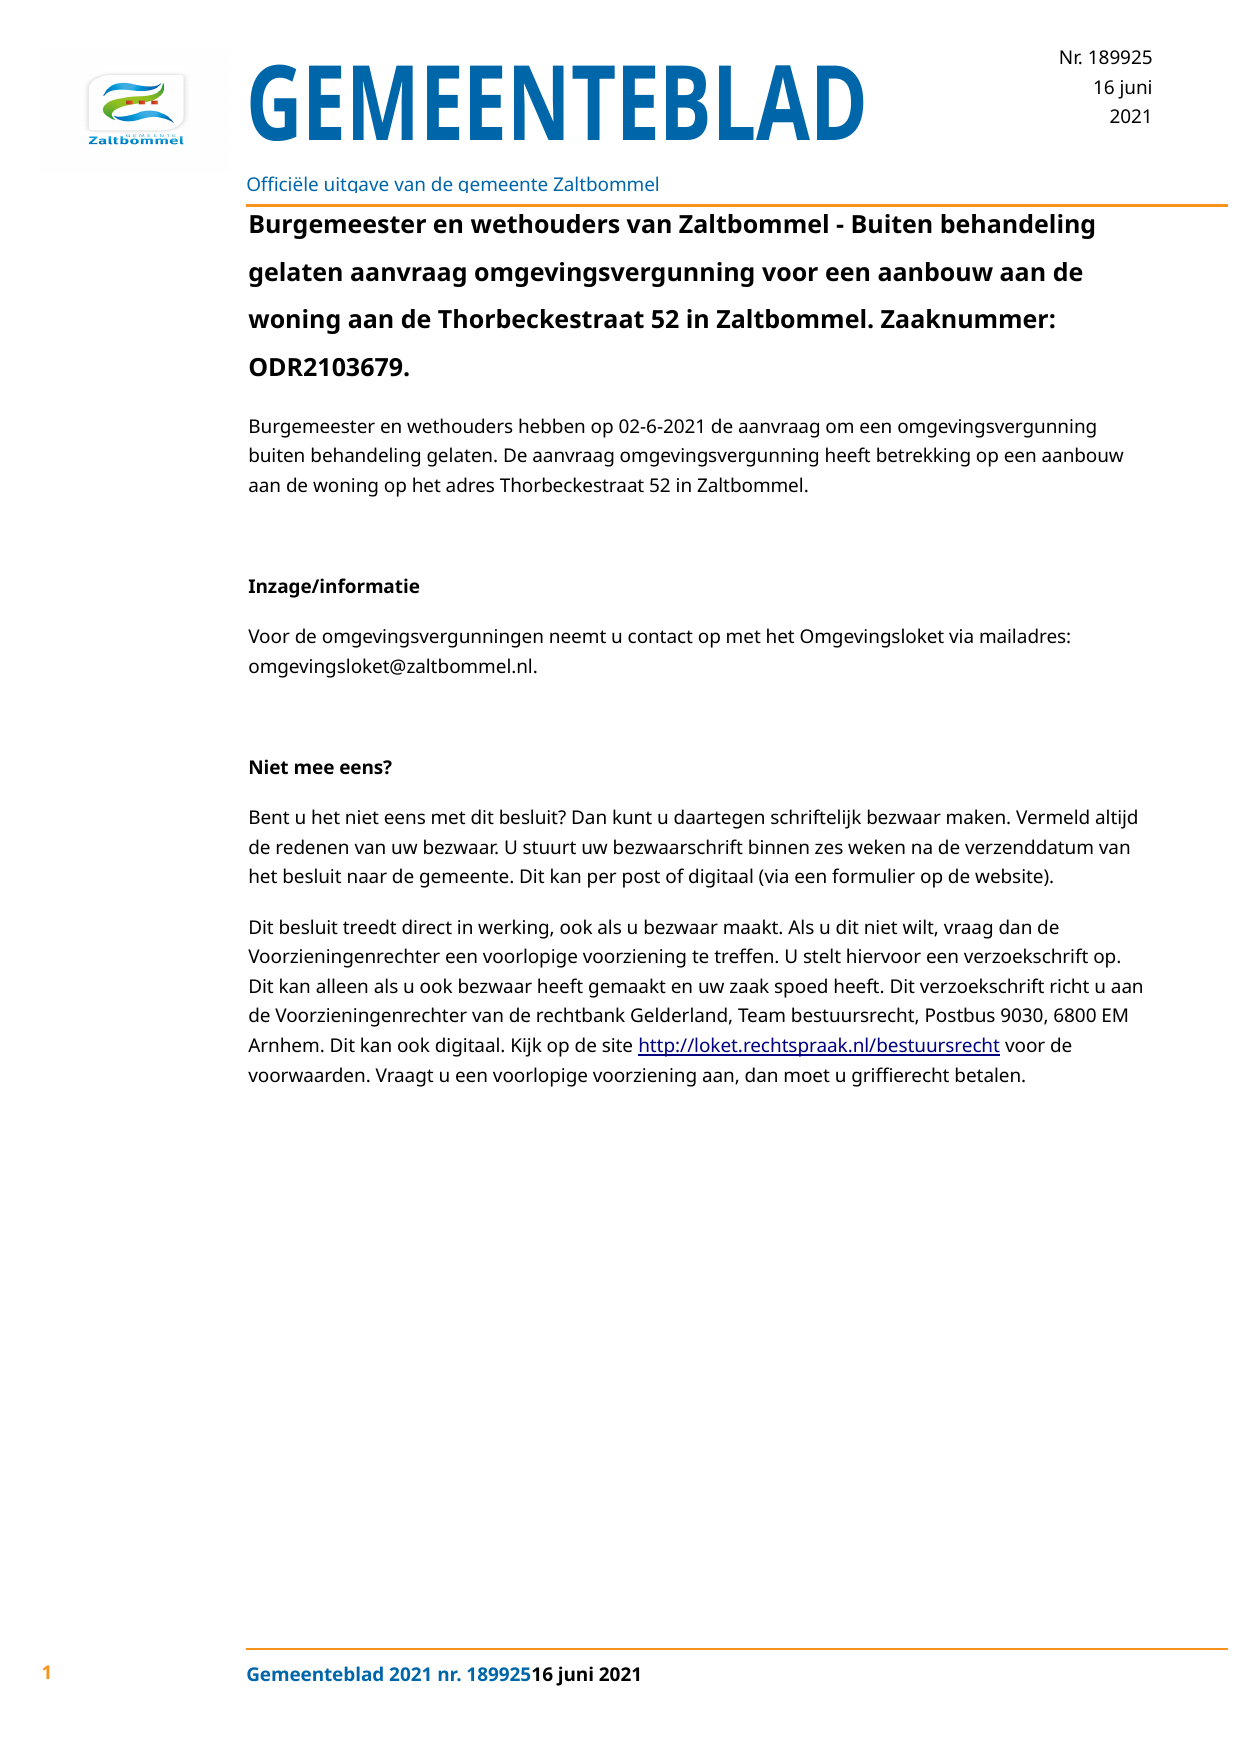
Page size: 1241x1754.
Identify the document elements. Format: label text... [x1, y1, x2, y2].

text Bent u het niet eens met dit besluit? Dan kunt u daartegen schriftelijk bezwaar maken. Vermeld altijd de redenen van uw bezwaar. U stuurt uw bezwaarschrift binnen zes weken na de verzenddatum van het besluit naar de gemeente. Dit kan per post of digitaal (via een formulier op de website). [248, 804, 1152, 889]
text Burgemeester en wethouders hebben op 02-6-2021 de aanvraag om een omgevingsvergunning buiten behandeling gelaten. De aanvraag omgevingsvergunning heeft betrekking op een aanbouw aan de woning op het adres Thorbeckestraat 52 in Zaltbommel. [248, 413, 1152, 498]
text Dit besluit treedt direct in werking, ook als u bezwaar maakt. Als u dit niet wilt, vraag dan de Voorzieningenrechter een voorlopige voorziening te treffen. U stelt hiervoor een verzoekschrift op. Dit kan alleen als u ook bezwaar heeft gemaakt en uw zaak spoed heeft. Dit verzoekschrift richt u aan de Voorzieningenrechter van de rechtbank Gelderland, Team bestuursrecht, Postbus 9030, 6800 EM Arnhem. Dit kan ook digitaal. Kijk op de site http://loket.rechtspraak.nl/bestuursrecht voor de voorwaarden. Vraagt u een voorlopige voorziening aan, dan moet u griffierecht betalen. [248, 914, 1152, 1088]
text Voor de omgevingsvergunningen neemt u contact op met het Omgevingsloket via mailadres: omgevingsloket@zaltbommel.nl. [248, 623, 1152, 679]
text Inzage/informatie [248, 573, 1152, 599]
text Niet mee eens? [248, 754, 1152, 780]
picture [41, 47, 231, 172]
text Burgemeester en wethouders van Zaltbommel - Buiten behandeling gelaten aanvraag omgevingsvergunning voor een aanbouw aan de woning aan de Thorbeckestraat 52 in Zaltbommel. Zaaknummer: ODR2103679. [248, 207, 1152, 384]
